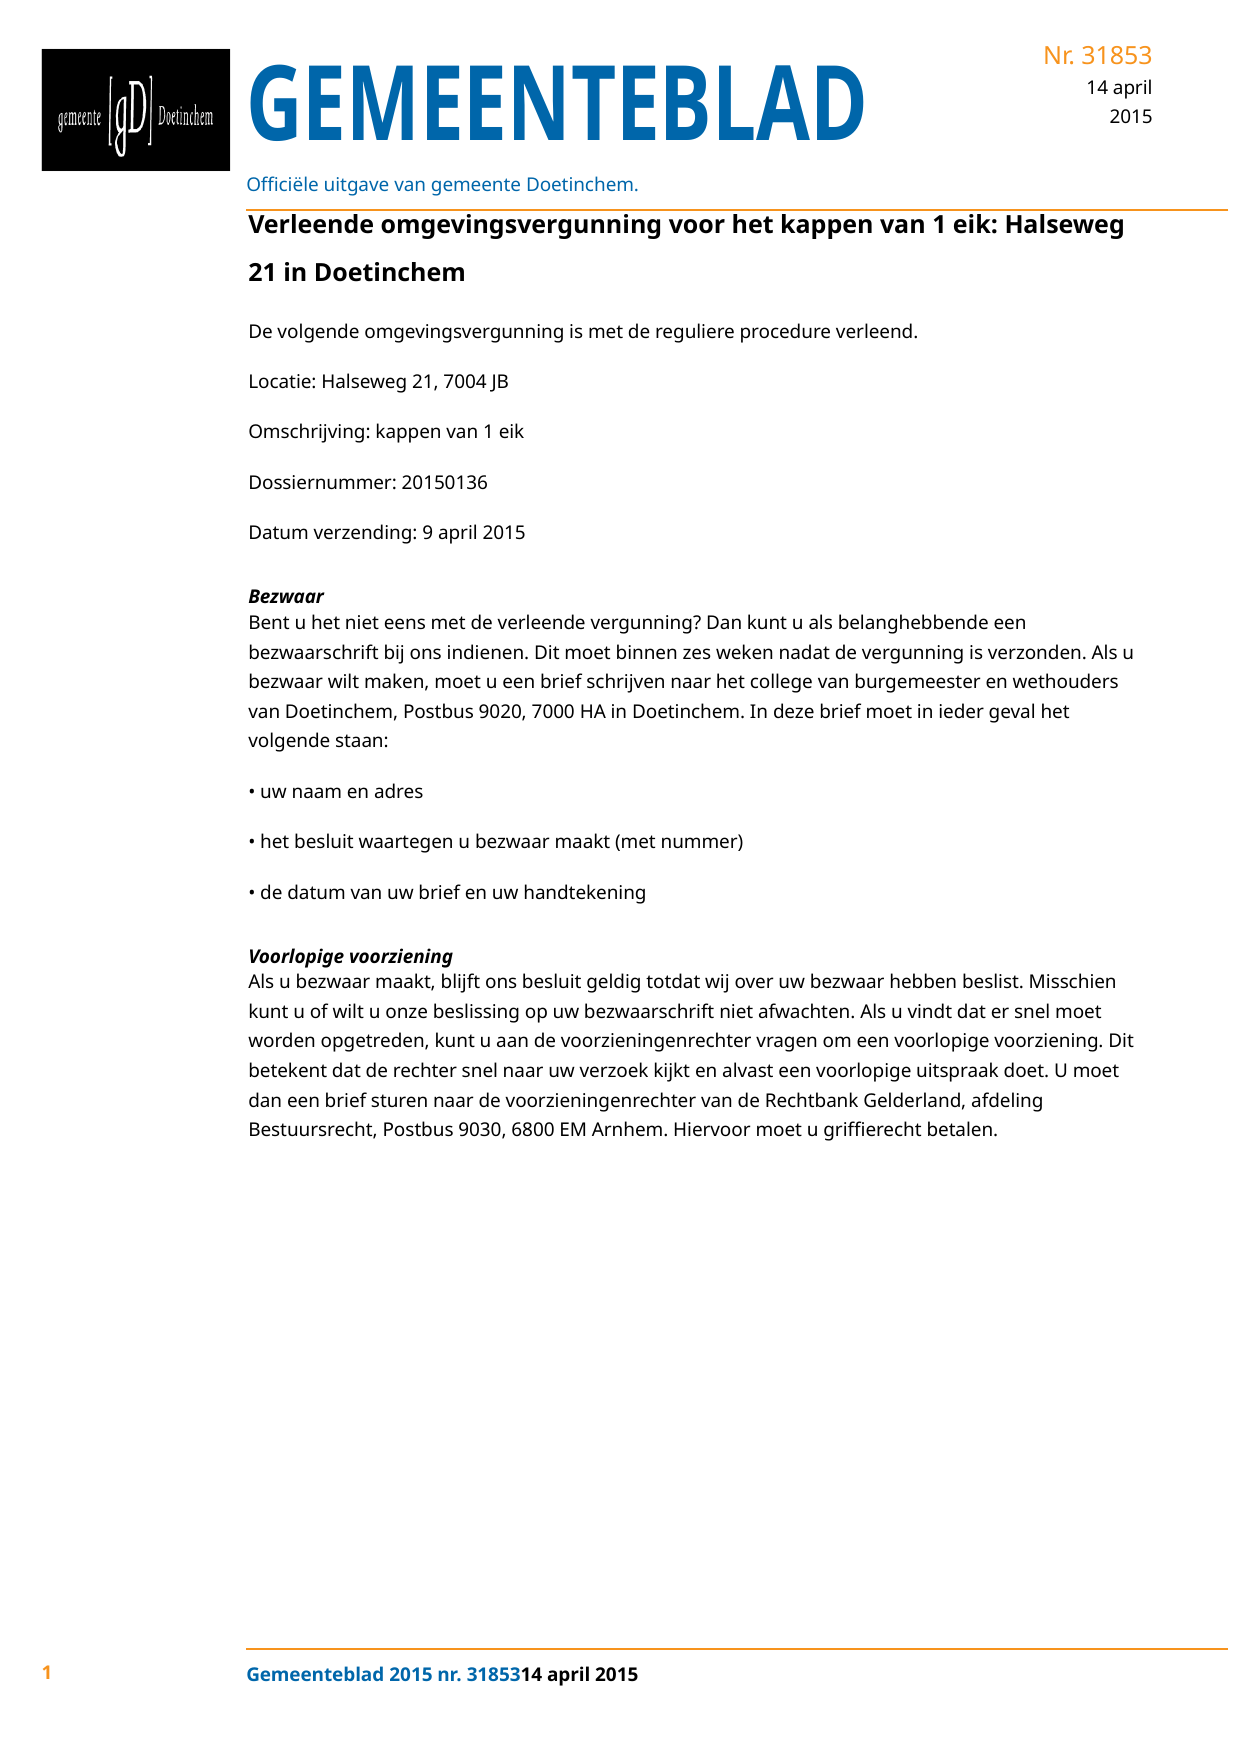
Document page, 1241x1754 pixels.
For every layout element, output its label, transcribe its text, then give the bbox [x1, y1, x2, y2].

text Voorlopige voorziening [248, 943, 1152, 968]
text Datum verzending: 9 april 2015 [248, 519, 1152, 545]
text Bezwaar [248, 583, 1152, 609]
text • het besluit waartegen u bezwaar maakt (met nummer) [248, 828, 1152, 854]
text • de datum van uw brief en uw handtekening [248, 879, 1152, 904]
text Bent u het niet eens met de verleende vergunning? Dan kunt u als belanghebbende een bezwaarschrift bij ons indienen. Dit moet binnen zes weken nadat de vergunning is verzonden. Als u bezwaar wilt maken, moet u een brief schrijven naar het college van burgemeester en wethouders van Doetinchem, Postbus 9020, 7000 HA in Doetinchem. In deze brief moet in ieder geval het volgende staan: [248, 609, 1152, 753]
text De volgende omgevingsvergunning is met de reguliere procedure verleend. [248, 318, 1152, 344]
text Verleende omgevingsvergunning voor het kappen van 1 eik: Halseweg 21 in Doetinchem [248, 211, 1152, 288]
text Als u bezwaar maakt, blijft ons besluit geldig totdat wij over uw bezwaar hebben beslist. Misschien kunt u of wilt u onze beslissing op uw bezwaarschrift niet afwachten. Als u vindt dat er snel moet worden opgetreden, kunt u aan de voorzieningenrechter vragen om een voorlopige voorziening. Dit betekent dat de rechter snel naar uw verzoek kijkt en alvast een voorlopige uitspraak doet. U moet dan een brief sturen naar de voorzieningenrechter van de Rechtbank Gelderland, afdeling Bestuursrecht, Postbus 9030, 6800 EM Arnhem. Hiervoor moet u griffierecht betalen. [248, 968, 1152, 1142]
text • uw naam en adres [248, 778, 1152, 804]
picture [41, 47, 231, 172]
text Locatie: Halseweg 21, 7004 JB [248, 368, 1152, 394]
text Dossiernummer: 20150136 [248, 469, 1152, 495]
text Omschrijving: kappen van 1 eik [248, 419, 1152, 444]
